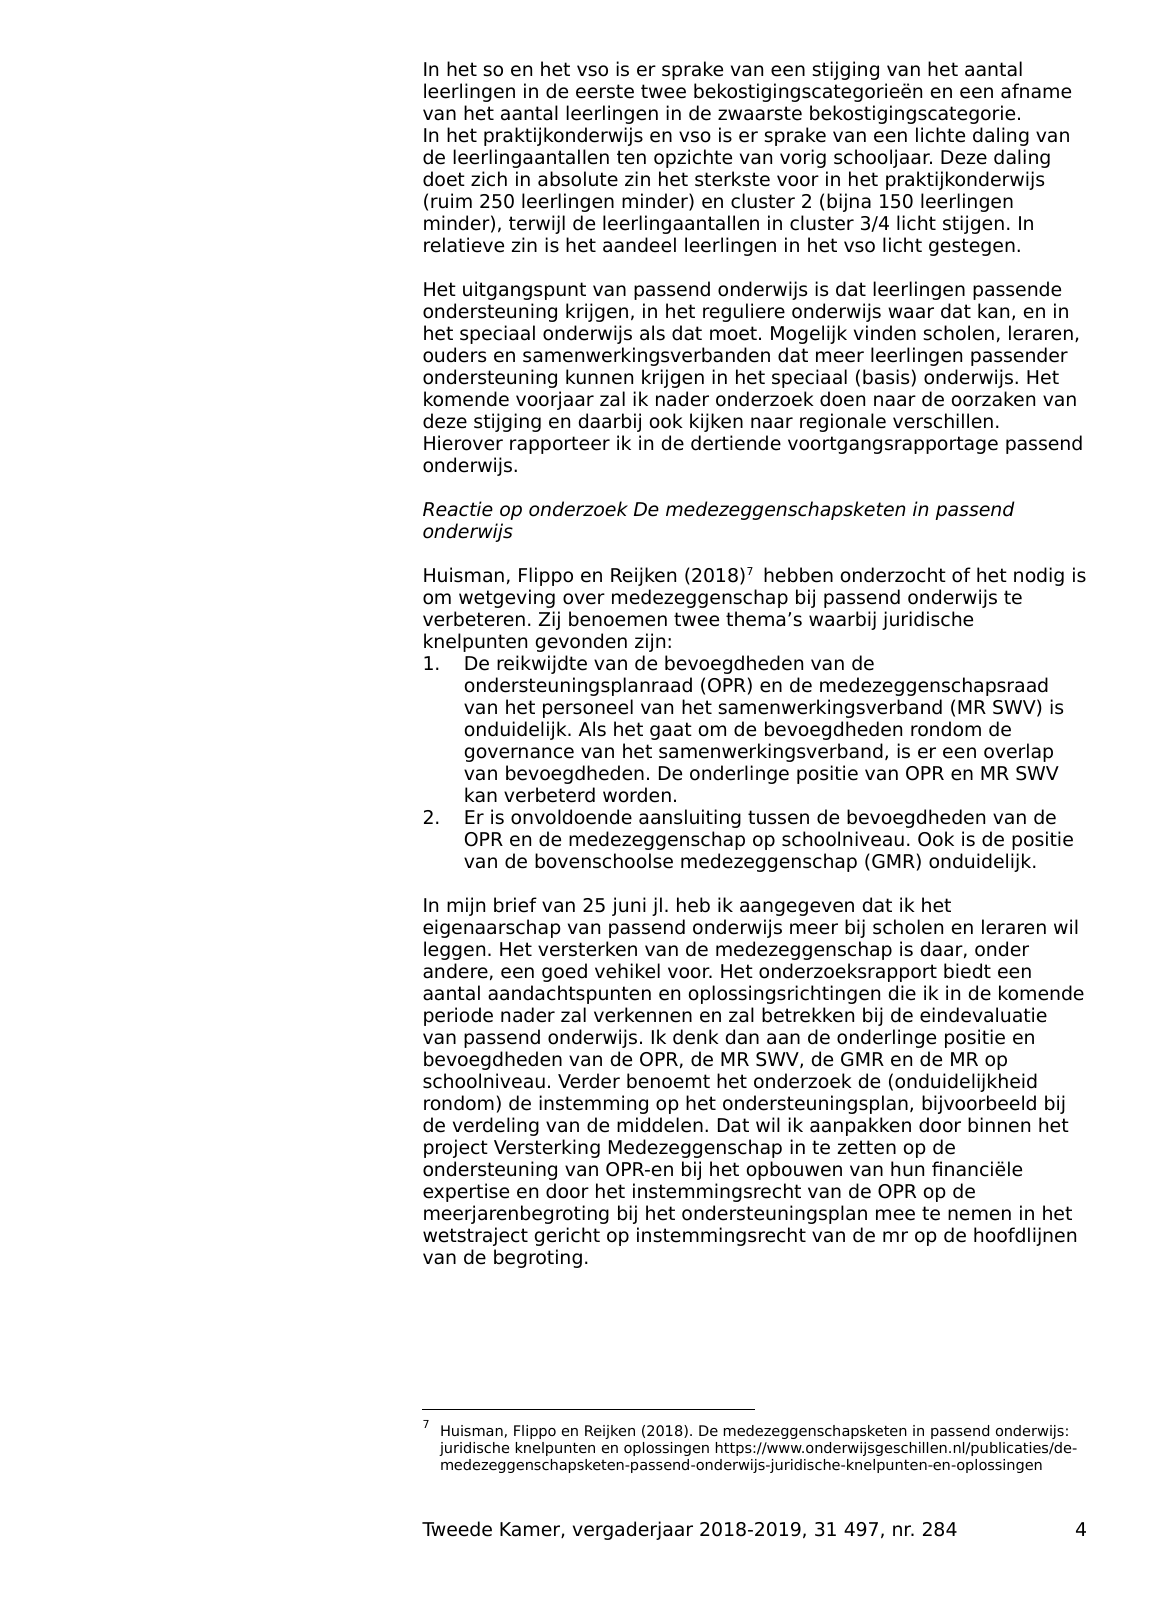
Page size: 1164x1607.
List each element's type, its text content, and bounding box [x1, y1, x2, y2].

subtitle Reactie op onderzoek De medezeggenschapsketen in passend onderwijs [422, 499, 1087, 543]
text Het uitgangspunt van passend onderwijs is dat leerlingen passende ondersteuning krijgen, in het reguliere onderwijs waar dat kan, en in het speciaal onderwijs als dat moet. Mogelijk vinden scholen, leraren, ouders en samenwerkingsverbanden dat meer leerlingen passender ondersteuning kunnen krijgen in het speciaal (basis) onderwijs. Het komende voorjaar zal ik nader onderzoek doen naar de oorzaken van deze stijging en daarbij ook kijken naar regionale verschillen. Hierover rapporteer ik in de dertiende voortgangsrapportage passend onderwijs. [422, 279, 1087, 477]
text 2. Er is onvoldoende aansluiting tussen de bevoegdheden van de OPR en de medezeggenschap op schoolniveau. Ook is de positie van de bovenschoolse medezeggenschap (GMR) onduidelijk. [422, 807, 1087, 873]
text In het praktijkonderwijs en vso is er sprake van een lichte daling van de leerlingaantallen ten opzichte van vorig schooljaar. Deze daling doet zich in absolute zin het sterkste voor in het praktijkonderwijs (ruim 250 leerlingen minder) en cluster 2 (bijna 150 leerlingen minder), terwijl de leerlingaantallen in cluster 3/4 licht stijgen. In relatieve zin is het aandeel leerlingen in het vso licht gestegen. [422, 125, 1087, 257]
text In het so en het vso is er sprake van een stijging van het aantal leerlingen in de eerste twee bekostigingscategorieën en een afname van het aantal leerlingen in de zwaarste bekostigingscategorie. [422, 59, 1087, 125]
text In mijn brief van 25 juni jl. heb ik aangegeven dat ik het eigenaarschap van passend onderwijs meer bij scholen en leraren wil leggen. Het versterken van de medezeggenschap is daar, onder andere, een goed vehikel voor. Het onderzoeksrapport biedt een aantal aandachtspunten en oplossingsrichtingen die ik in de komende periode nader zal verkennen en zal betrekken bij de eindevaluatie van passend onderwijs. Ik denk dan aan de onderlinge positie en bevoegdheden van de OPR, de MR SWV, de GMR en de MR op schoolniveau. Verder benoemt het onderzoek de (onduidelijkheid rondom) de instemming op het ondersteuningsplan, bijvoorbeeld bij de verdeling van de middelen. Dat wil ik aanpakken door binnen het project Versterking Medezeggenschap in te zetten op de ondersteuning van OPR-en bij het opbouwen van hun financiële expertise en door het instemmingsrecht van de OPR op de meerjarenbegroting bij het ondersteuningsplan mee te nemen in het wetstraject gericht op instemmingsrecht van de mr op de hoofdlijnen van de begroting. [422, 895, 1087, 1269]
text Huisman, Flippo en Reijken (2018) hebben onderzocht of het nodig is om wetgeving over medezeggenschap bij passend onderwijs te verbeteren. Zij benoemen twee thema’s waarbij juridische knelpunten gevonden zijn: [422, 565, 1087, 653]
text 1. De reikwijdte van de bevoegdheden van de ondersteuningsplanraad (OPR) en de medezeggenschapsraad van het personeel van het samenwerkingsverband (MR SWV) is onduidelijk. Als het gaat om de bevoegdheden rondom de governance van het samenwerkingsverband, is er een overlap van bevoegdheden. De onderlinge positie van OPR en MR SWV kan verbeterd worden. [422, 653, 1087, 807]
text Huisman, Flippo en Reijken (2018). De medezeggenschapsketen in passend onderwijs: juridische knelpunten en oplossingen https://www.onderwijsgeschillen.nl/publicaties/de-medezeggenschapsketen-passend-onderwijs-juridische-knelpunten-en-oplossingen [422, 1418, 1087, 1474]
